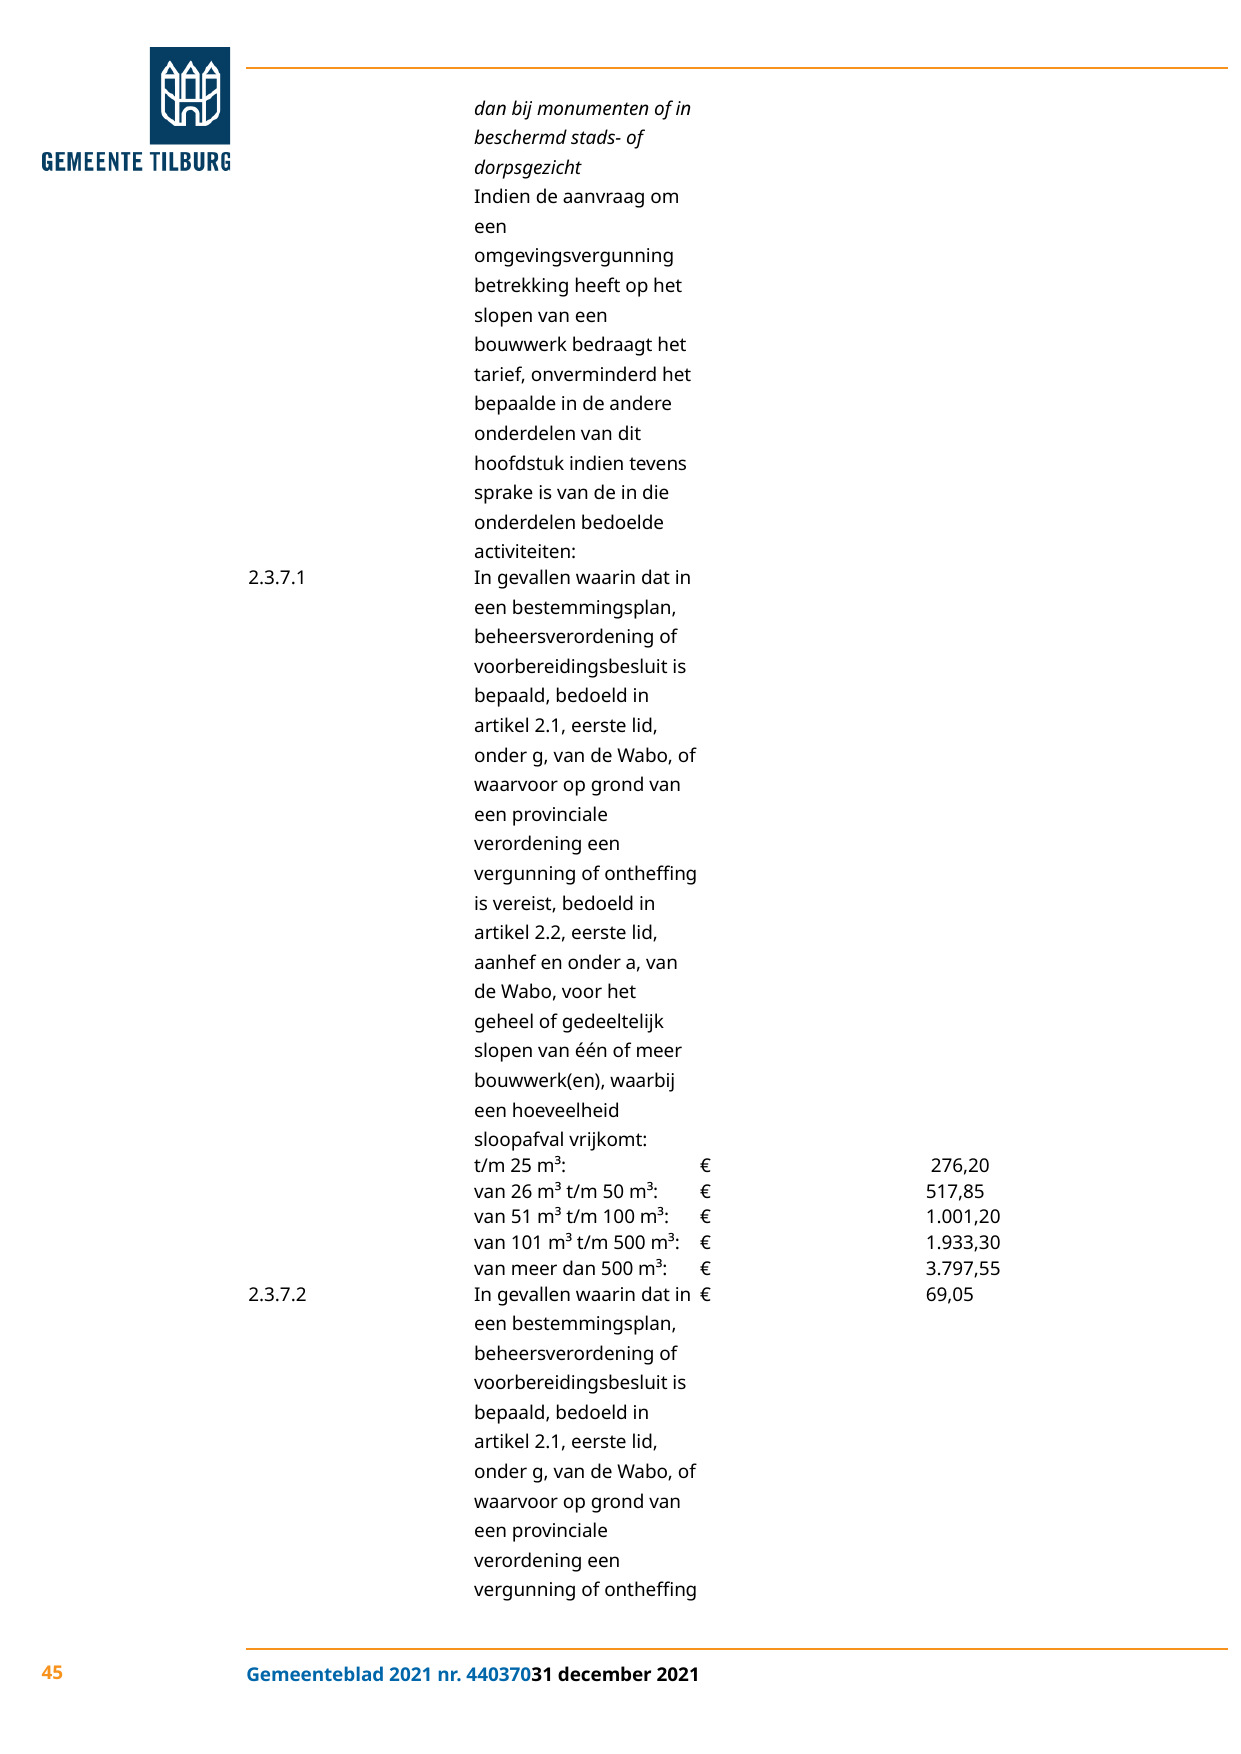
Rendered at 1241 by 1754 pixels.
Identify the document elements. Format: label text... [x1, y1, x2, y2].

table_cell 1.001,20 [926, 1204, 1152, 1229]
table_cell 1.933,30 [926, 1229, 1152, 1255]
table_cell € [700, 1229, 926, 1255]
table_cell 69,05 [926, 1281, 1152, 1602]
table_cell 276,20 [926, 1152, 1152, 1178]
table_cell [700, 564, 926, 1152]
table_cell 2.3.7.2 [248, 1281, 474, 1602]
table_cell van 26 m³ t/m 50 m³: [474, 1178, 700, 1203]
table_cell € [700, 1152, 926, 1178]
picture [41, 47, 231, 172]
table_cell t/m 25 m³: [474, 1152, 700, 1178]
table_cell 3.797,55 [926, 1255, 1152, 1281]
table_cell dan bij monumenten of in beschermd stads- of dorpsgezicht Indien de aanvraag om een omgevingsvergunning betrekking heeft op het slopen van een bouwwerk bedraagt het tarief, onverminderd het bepaalde in de andere onderdelen van dit hoofdstuk indien tevens sprake is van de in die onderdelen bedoelde activiteiten: [474, 95, 700, 564]
table_cell van 51 m³ t/m 100 m³: [474, 1204, 700, 1229]
table_cell € [700, 1204, 926, 1229]
table_cell van meer dan 500 m³: [474, 1255, 700, 1281]
table_cell € [700, 1281, 926, 1602]
table_cell [700, 95, 1152, 564]
table_cell van 101 m³ t/m 500 m³: [474, 1229, 700, 1255]
table_cell [248, 95, 474, 564]
table_cell 2.3.7.1 [248, 564, 474, 1281]
table_cell € [700, 1255, 926, 1281]
table_cell € [700, 1178, 926, 1203]
table_cell In gevallen waarin dat in een bestemmingsplan, beheersverordening of voorbereidingsbesluit is bepaald, bedoeld in artikel 2.1, eerste lid, onder g, van de Wabo, of waarvoor op grond van een provinciale verordening een vergunning of ontheffing [474, 1281, 700, 1602]
table_cell 517,85 [926, 1178, 1152, 1203]
table_cell [926, 564, 1152, 1152]
table_cell In gevallen waarin dat in een bestemmingsplan, beheersverordening of voorbereidingsbesluit is bepaald, bedoeld in artikel 2.1, eerste lid, onder g, van de Wabo, of waarvoor op grond van een provinciale verordening een vergunning of ontheffing is vereist, bedoeld in artikel 2.2, eerste lid, aanhef en onder a, van de Wabo, voor het geheel of gedeeltelijk slopen van één of meer bouwwerk(en), waarbij een hoeveelheid sloopafval vrijkomt: [474, 564, 700, 1152]
